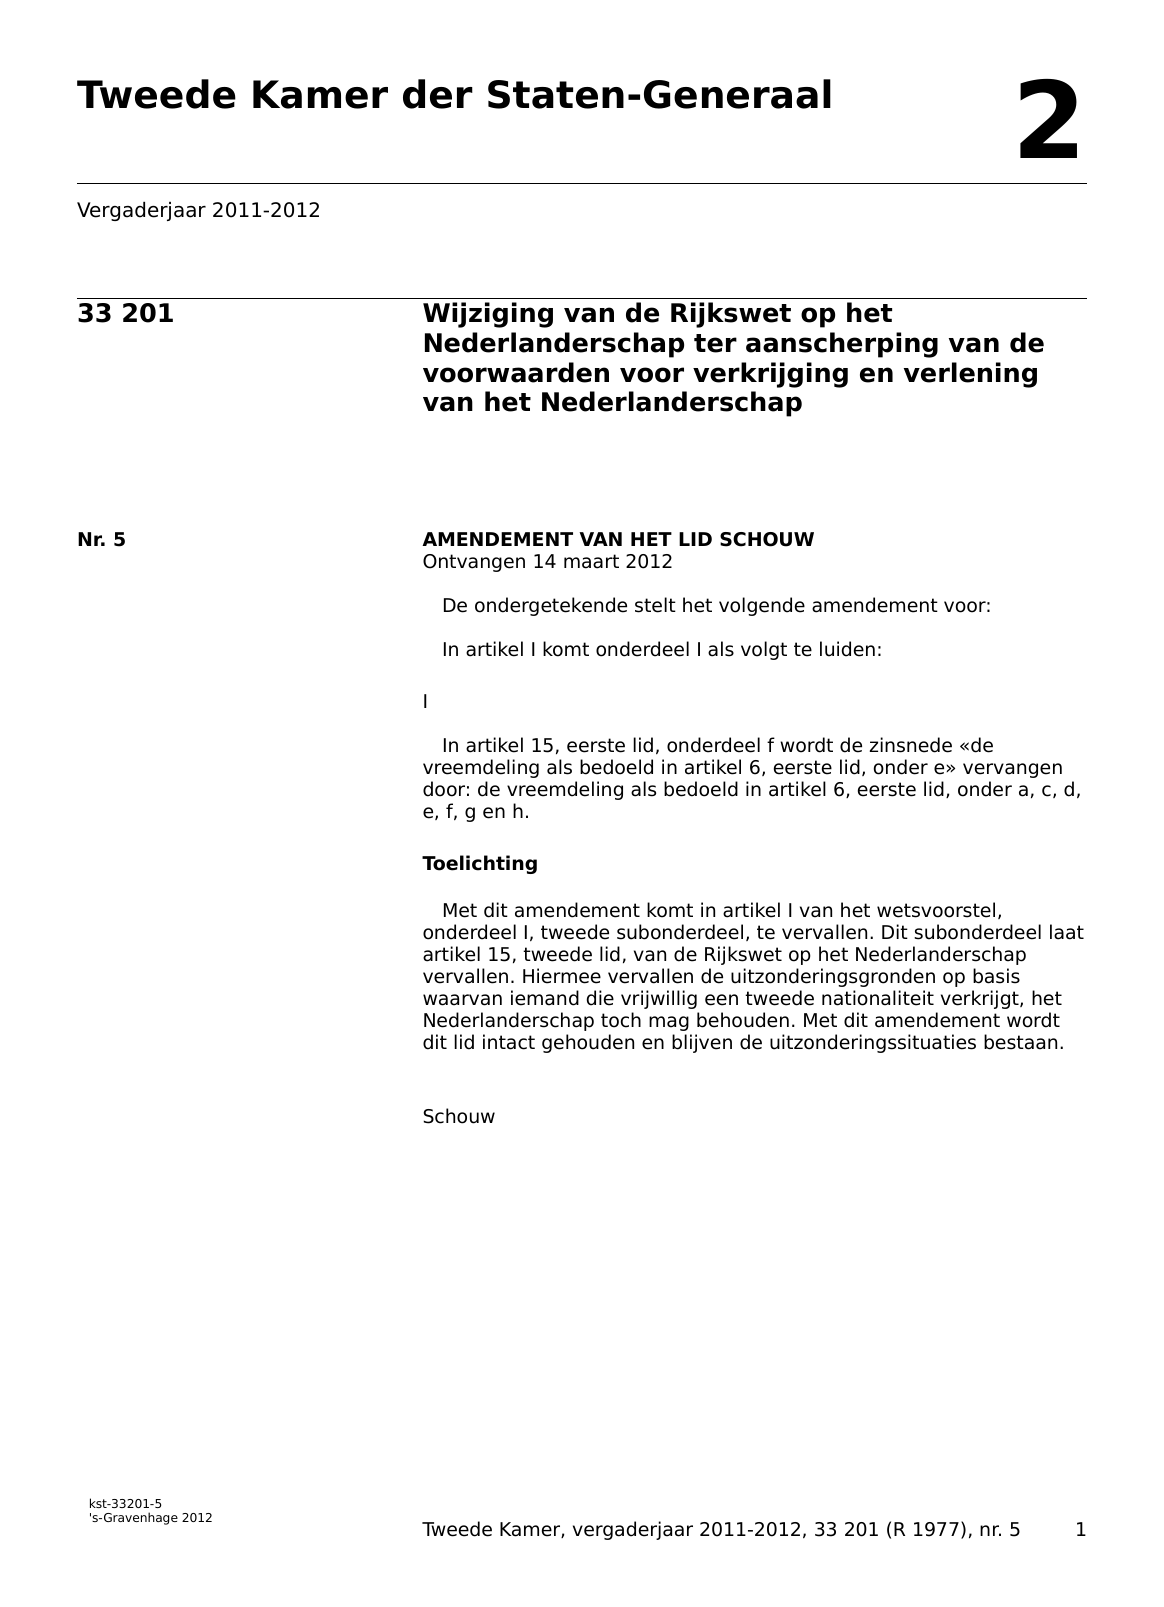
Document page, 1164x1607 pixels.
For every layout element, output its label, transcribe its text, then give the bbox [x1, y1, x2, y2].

text Ontvangen 14 maart 2012 [422, 551, 1087, 573]
subtitle Nr. 5 AMENDEMENT VAN HET LID SCHOUW [77, 529, 1087, 551]
subtitle I [422, 691, 1087, 713]
text In artikel I komt onderdeel I als volgt te luiden: [422, 639, 1087, 661]
text De ondergetekende stelt het volgende amendement voor: [422, 595, 1087, 617]
text kst-33201-5 [88, 1497, 323, 1511]
table_cell Vergaderjaar 2011-2012 [77, 184, 1087, 298]
text Met dit amendement komt in artikel I van het wetsvoorstel, onderdeel I, tweede subonderdeel, te vervallen. Dit subonderdeel laat artikel 15, tweede lid, van de Rijkswet op het Nederlanderschap vervallen. Hiermee vervallen de uitzonderingsgronden op basis waarvan iemand die vrijwillig een tweede nationaliteit verkrijgt, het Nederlanderschap toch mag behouden. Met dit amendement wordt dit lid intact gehouden en blijven de uitzonderingssituaties bestaan. [422, 900, 1087, 1054]
table_header 2 [886, 59, 1087, 183]
text In artikel 15, eerste lid, onderdeel f wordt de zinsnede «de vreemdeling als bedoeld in artikel 6, eerste lid, onder e» vervangen door: de vreemdeling als bedoeld in artikel 6, eerste lid, onder a, c, d, e, f, g en h. [422, 735, 1087, 823]
subtitle Toelichting [422, 853, 1087, 875]
text Schouw [422, 1084, 1087, 1128]
text 's-Gravenhage 2012 [88, 1511, 323, 1525]
subtitle 33 201 Wijziging van de Rijkswet op het Nederlanderschap ter aanscherping van de voorwaarden voor verkrijging en verlening van het Nederlanderschap [77, 299, 1087, 418]
table_header Tweede Kamer der Staten-Generaal [77, 59, 886, 183]
